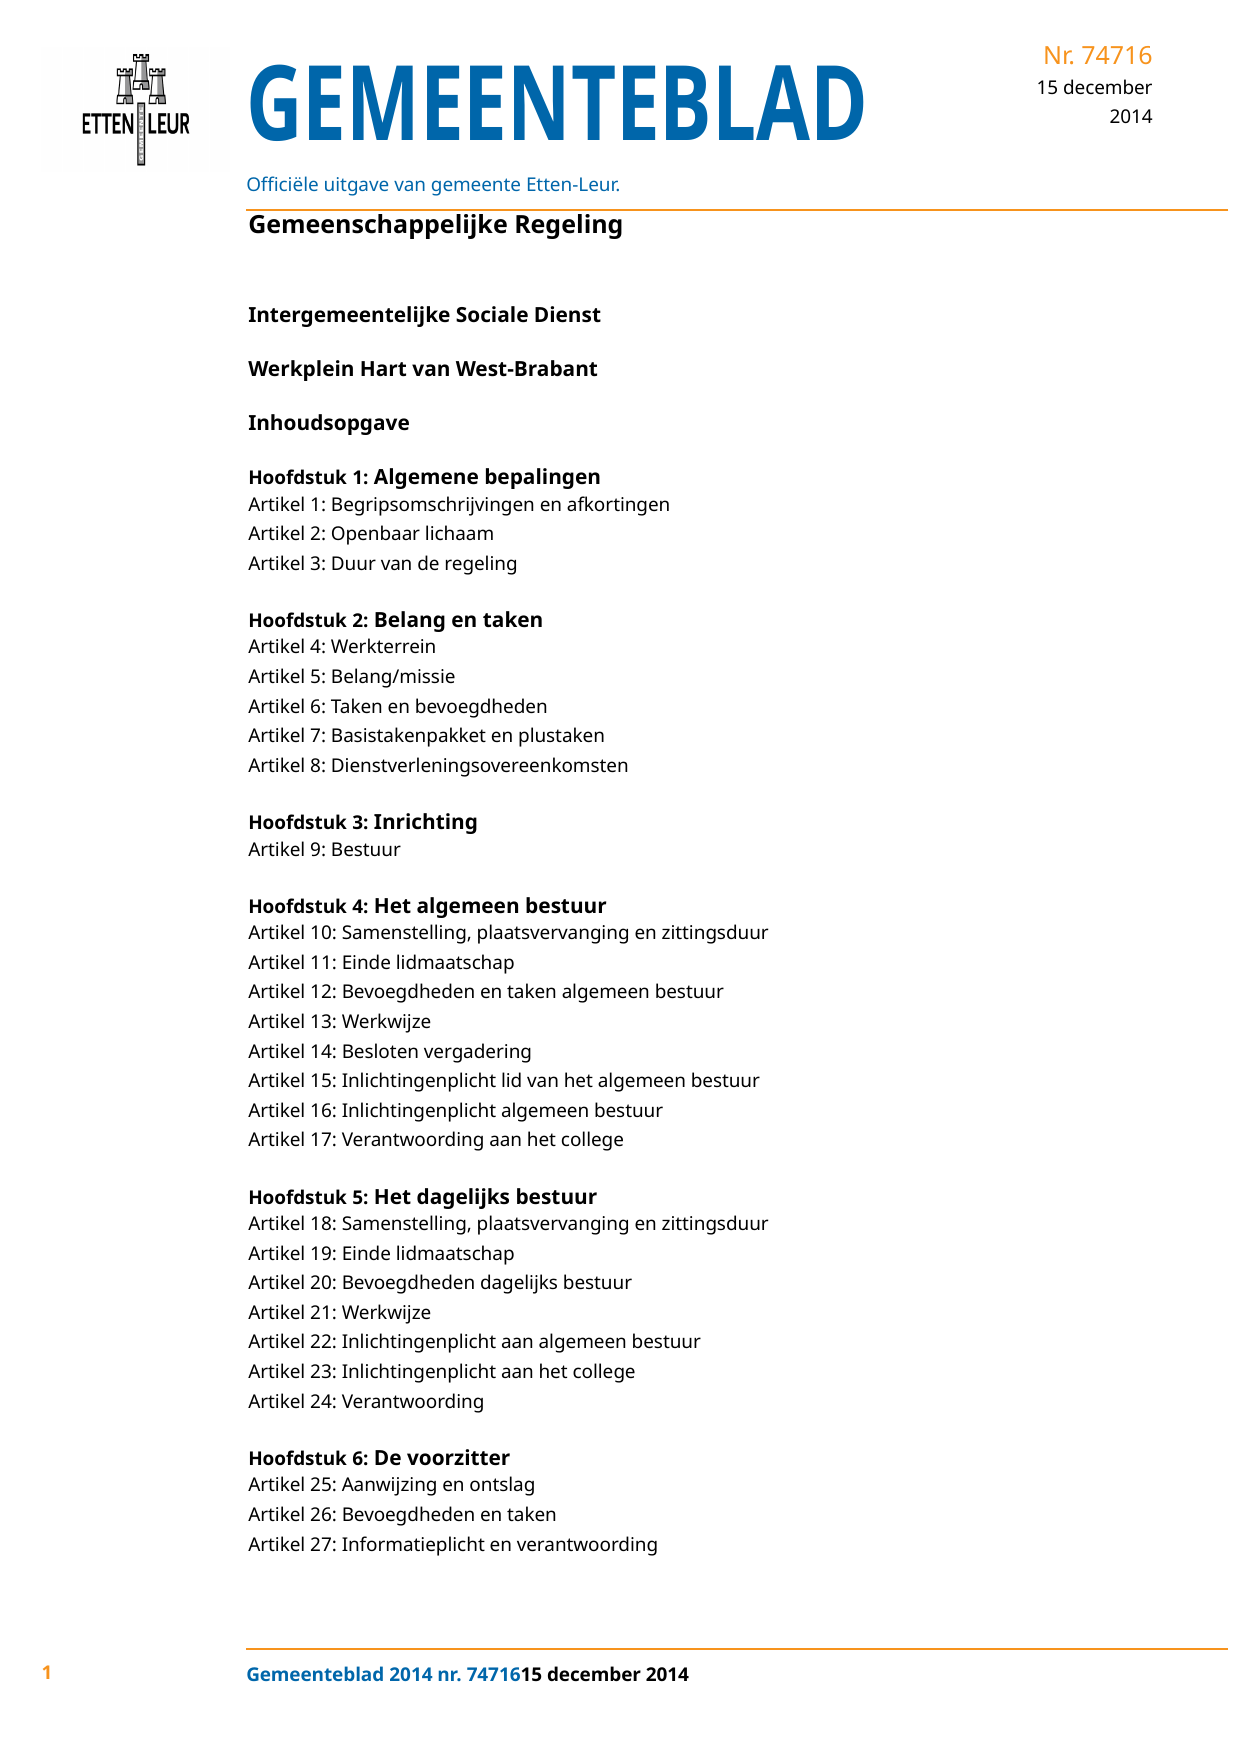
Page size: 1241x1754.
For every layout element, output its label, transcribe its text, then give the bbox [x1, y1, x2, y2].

text Artikel 19: Einde lidmaatschap [248, 1240, 1152, 1266]
text Hoofdstuk 4: Het algemeen bestuur [248, 891, 1152, 919]
text Artikel 9: Bestuur [248, 836, 1152, 862]
text Hoofdstuk 1: Algemene bepalingen [248, 462, 1152, 491]
text Artikel 13: Werkwijze [248, 1008, 1152, 1034]
text Artikel 12: Bevoegdheden en taken algemeen bestuur [248, 979, 1152, 1004]
text Artikel 17: Verantwoording aan het college [248, 1127, 1152, 1152]
text Gemeenschappelijke Regeling [248, 211, 1152, 241]
text Artikel 24: Verantwoording [248, 1388, 1152, 1414]
text Werkplein Hart van West-Brabant [248, 354, 1152, 382]
text Artikel 23: Inlichtingenplicht aan het college [248, 1358, 1152, 1384]
text Artikel 20: Bevoegdheden dagelijks bestuur [248, 1269, 1152, 1295]
text Artikel 25: Aanwijzing en ontslag [248, 1472, 1152, 1497]
text Inhoudsopgave [248, 408, 1152, 437]
text Artikel 10: Samenstelling, plaatsvervanging en zittingsduur [248, 919, 1152, 945]
text Artikel 1: Begripsomschrijvingen en afkortingen [248, 491, 1152, 517]
text Artikel 8: Dienstverleningsovereenkomsten [248, 752, 1152, 778]
text Hoofdstuk 2: Belang en taken [248, 605, 1152, 634]
text Artikel 3: Duur van de regeling [248, 550, 1152, 576]
text Artikel 27: Informatieplicht en verantwoording [248, 1531, 1152, 1557]
text Artikel 7: Basistakenpakket en plustaken [248, 722, 1152, 748]
text Artikel 26: Bevoegdheden en taken [248, 1501, 1152, 1527]
text Artikel 16: Inlichtingenplicht algemeen bestuur [248, 1097, 1152, 1123]
text Artikel 11: Einde lidmaatschap [248, 949, 1152, 975]
text Intergemeentelijke Sociale Dienst [248, 300, 1152, 328]
text Artikel 6: Taken en bevoegdheden [248, 693, 1152, 719]
text Artikel 18: Samenstelling, plaatsvervanging en zittingsduur [248, 1210, 1152, 1236]
text Artikel 2: Openbaar lichaam [248, 520, 1152, 546]
text Artikel 22: Inlichtingenplicht aan algemeen bestuur [248, 1329, 1152, 1354]
text Hoofdstuk 6: De voorzitter [248, 1443, 1152, 1472]
text Artikel 5: Belang/missie [248, 663, 1152, 689]
text Artikel 4: Werkterrein [248, 634, 1152, 659]
picture [41, 47, 231, 172]
text Artikel 21: Werkwijze [248, 1299, 1152, 1325]
text Artikel 14: Besloten vergadering [248, 1038, 1152, 1064]
text Hoofdstuk 3: Inrichting [248, 807, 1152, 836]
text Hoofdstuk 5: Het dagelijks bestuur [248, 1182, 1152, 1210]
text Artikel 15: Inlichtingenplicht lid van het algemeen bestuur [248, 1067, 1152, 1093]
